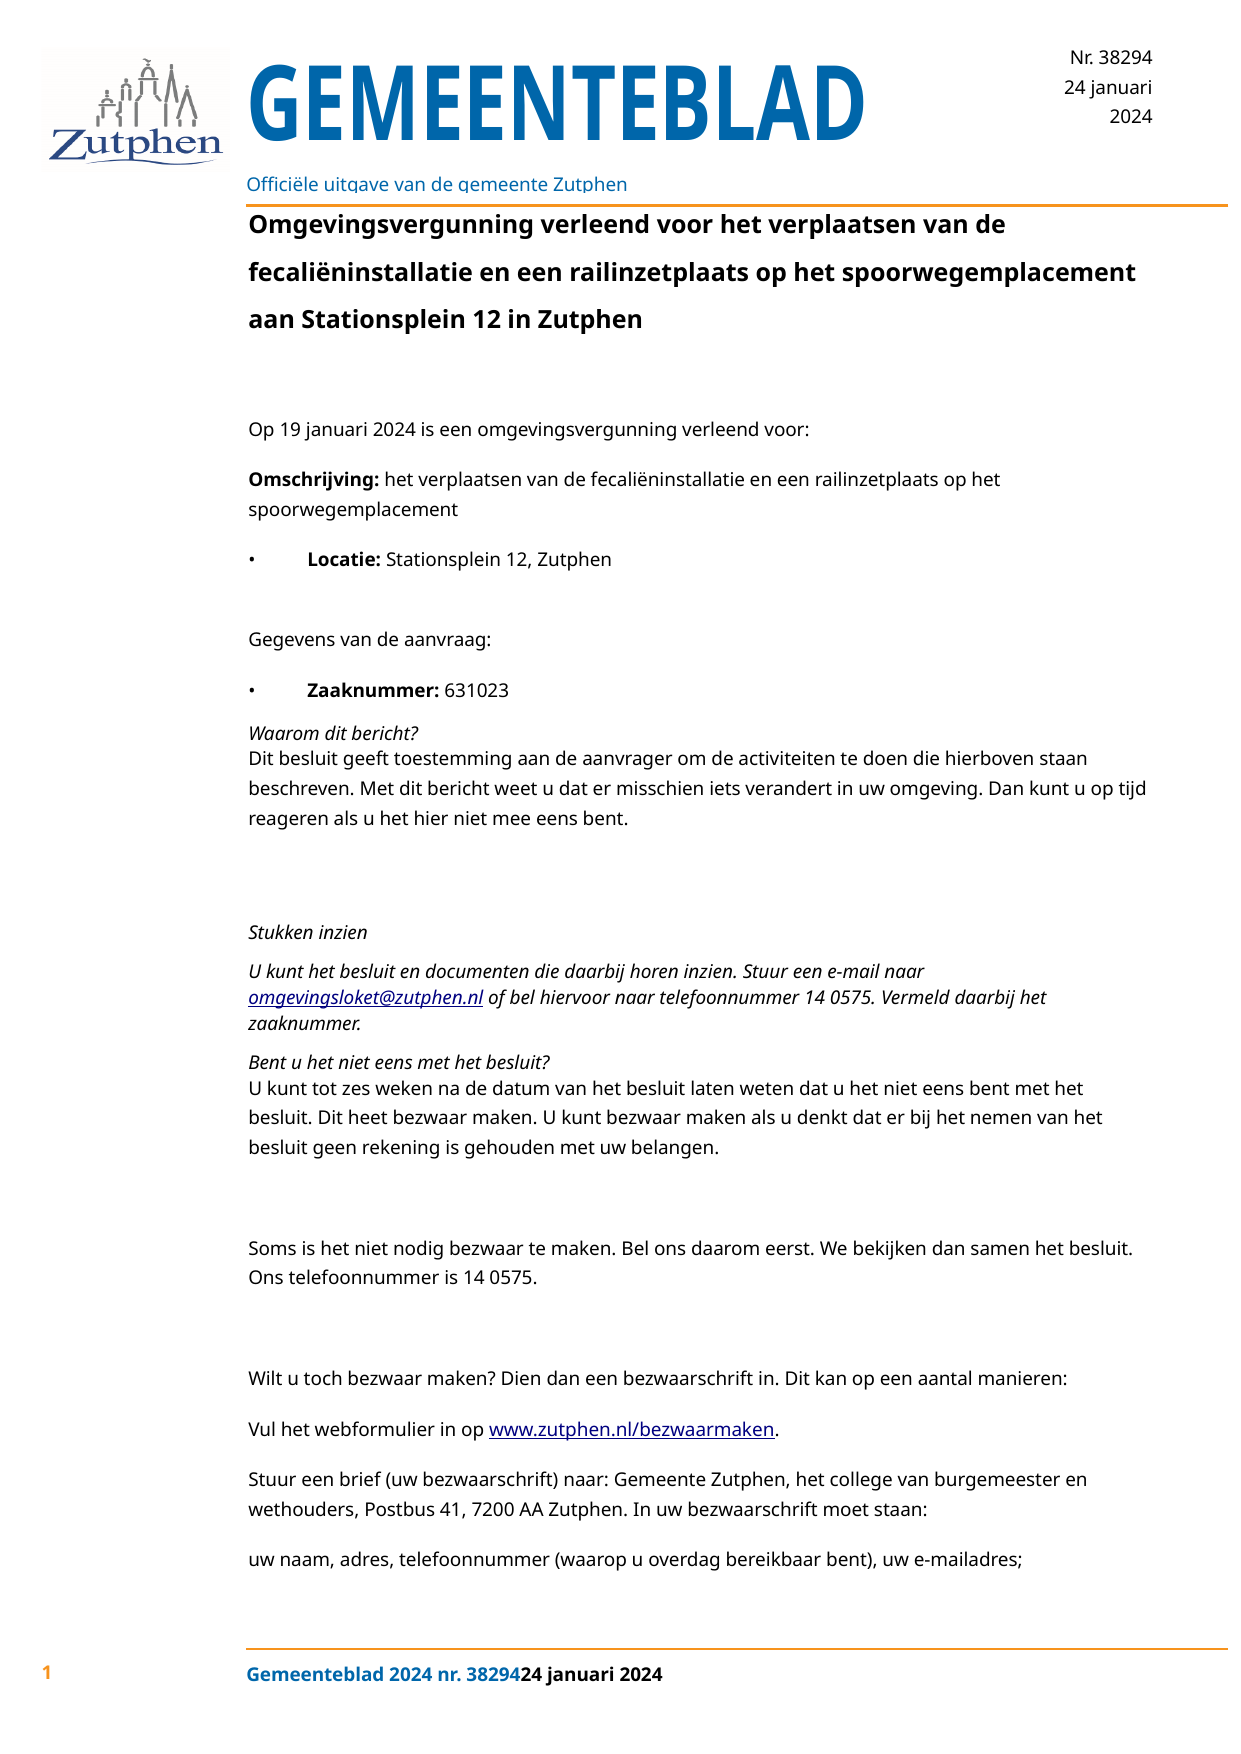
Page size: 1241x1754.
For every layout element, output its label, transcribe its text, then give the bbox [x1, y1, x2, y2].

text Op 19 januari 2024 is een omgevingsvergunning verleend voor: [248, 416, 1152, 442]
picture [41, 47, 231, 172]
text uw naam, adres, telefoonnummer (waarop u overdag bereikbaar bent), uw e-mailadres; [248, 1546, 1152, 1572]
list Zaaknummer: 631023 [248, 677, 1152, 702]
text Stuur een brief (uw bezwaarschrift) naar: Gemeente Zutphen, het college van burgemeester en wethouders, Postbus 41, 7200 AA Zutphen. In uw bezwaarschrift moet staan: [248, 1466, 1152, 1521]
text Wilt u toch bezwaar maken? Dien dan een bezwaarschrift in. Dit kan op een aantal manieren: [248, 1365, 1152, 1391]
text Soms is het niet nodig bezwaar te maken. Bel ons daarom eerst. We bekijken dan samen het besluit. Ons telefoonnummer is 14 0575. [248, 1235, 1152, 1290]
text Omgevingsvergunning verleend voor het verplaatsen van de fecaliëninstallatie en een railinzetplaats op het spoorwegemplacement aan Stationsplein 12 in Zutphen [248, 207, 1152, 336]
text Bent u het niet eens met het besluit? [248, 1049, 1152, 1075]
text Gegevens van de aanvraag: [248, 626, 1152, 652]
text Stukken inzien [248, 919, 1152, 945]
list Locatie: Stationsplein 12, Zutphen [248, 546, 1152, 572]
text Vul het webformulier in op www.zutphen.nl/bezwaarmaken. [248, 1416, 1152, 1441]
text Waarom dit bericht? [248, 720, 1152, 746]
text U kunt tot zes weken na de datum van het besluit laten weten dat u het niet eens bent met het besluit. Dit heet bezwaar maken. U kunt bezwaar maken als u denkt dat er bij het nemen van het besluit geen rekening is gehouden met uw belangen. [248, 1075, 1152, 1160]
text U kunt het besluit en documenten die daarbij horen inzien. Stuur een e-mail naar omgevingsloket@zutphen.nl of bel hiervoor naar telefoonnummer 14 0575. Vermeld daarbij het zaaknummer. [248, 958, 1152, 1036]
text Omschrijving: het verplaatsen van de fecaliëninstallatie en een railinzetplaats op het spoorwegemplacement [248, 466, 1152, 522]
text Dit besluit geeft toestemming aan de aanvrager om de activiteiten te doen die hierboven staan beschreven. Met dit bericht weet u dat er misschien iets verandert in uw omgeving. Dan kunt u op tijd reageren als u het hier niet mee eens bent. [248, 746, 1152, 831]
